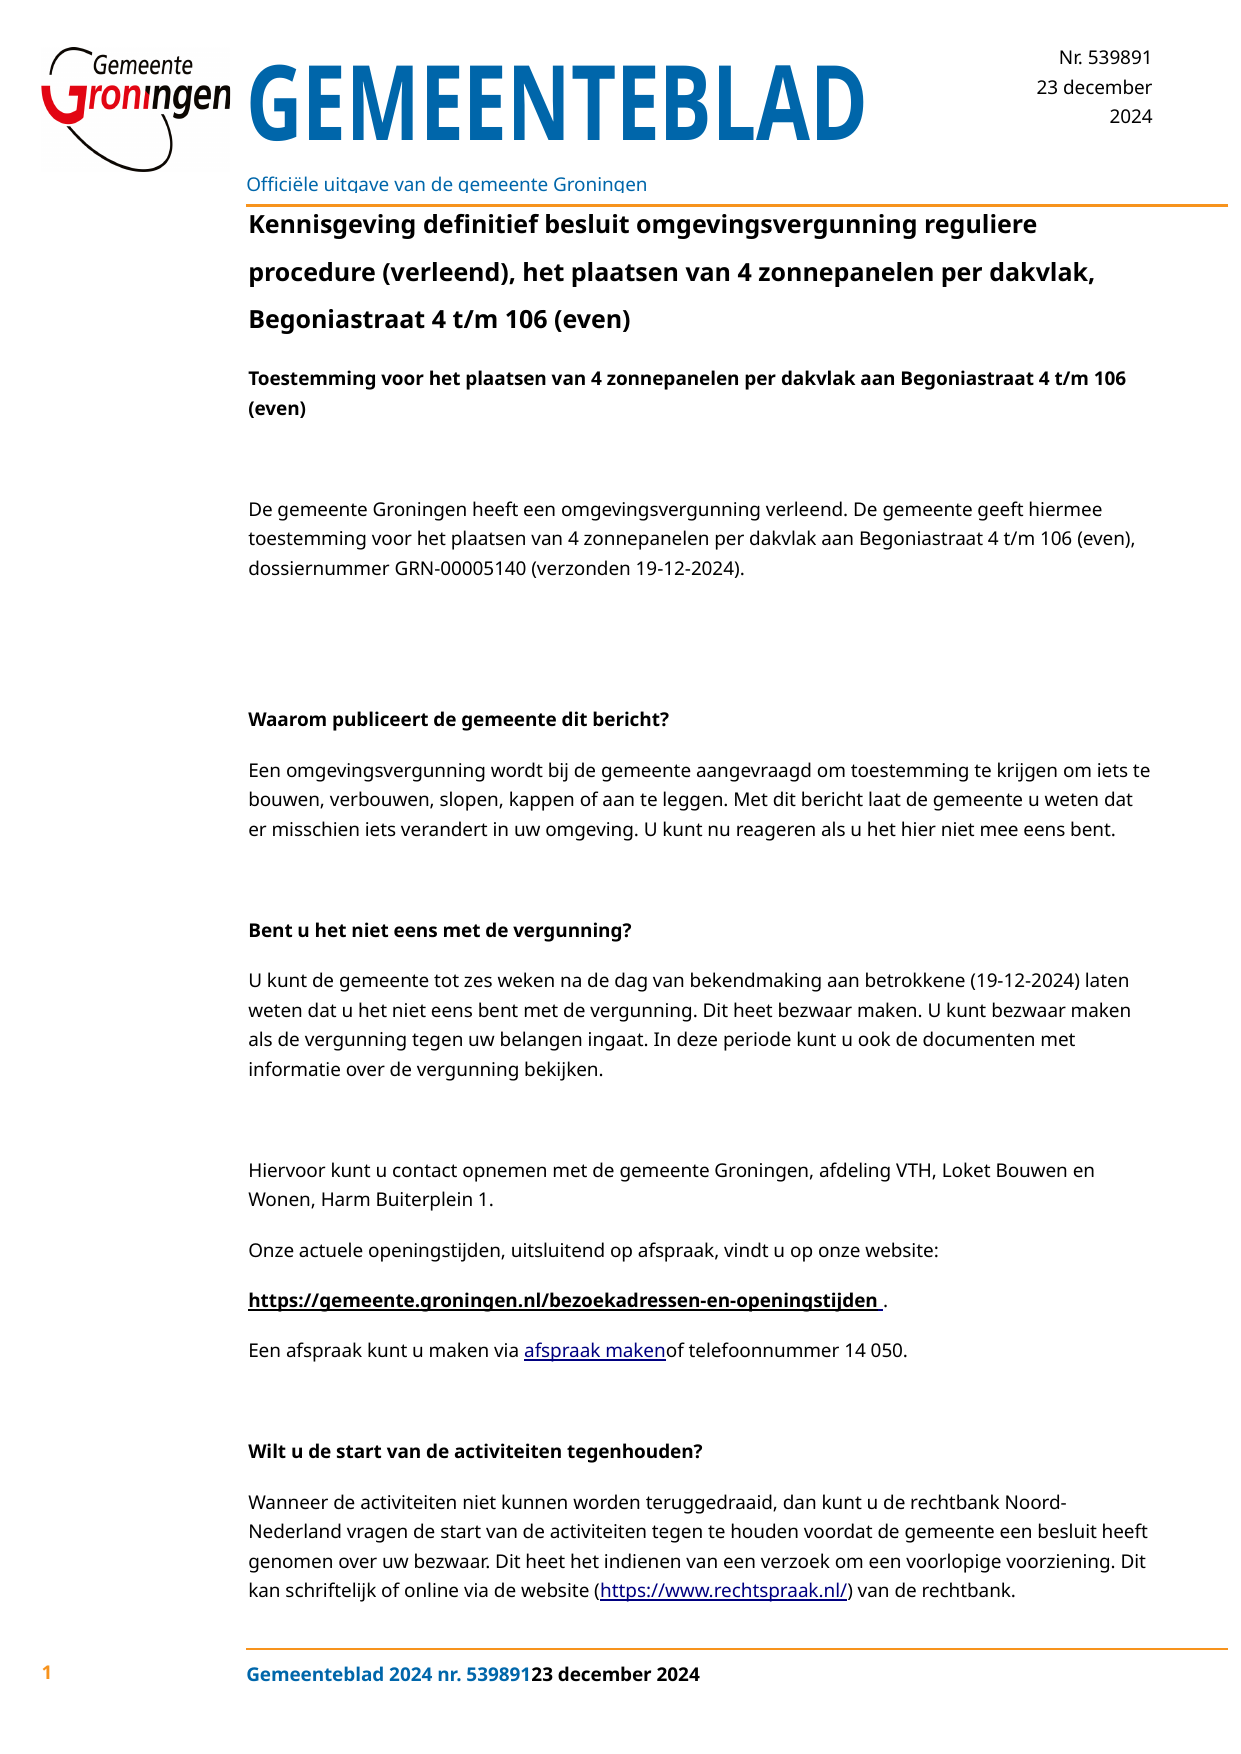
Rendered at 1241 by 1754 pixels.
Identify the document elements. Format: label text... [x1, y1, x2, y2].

text Kennisgeving definitief besluit omgevingsvergunning reguliere procedure (verleend), het plaatsen van 4 zonnepanelen per dakvlak, Begoniastraat 4 t/m 106 (even) [248, 207, 1152, 336]
text Hiervoor kunt u contact opnemen met de gemeente Groningen, afdeling VTH, Loket Bouwen en Wonen, Harm Buiterplein 1. [248, 1157, 1152, 1212]
text Waarom publiceert de gemeente dit bericht? [248, 706, 1152, 732]
text https://gemeente.groningen.nl/bezoekadressen-en-openingstijden . [248, 1287, 1152, 1313]
text Onze actuele openingstijden, uitsluitend op afspraak, vindt u op onze website: [248, 1237, 1152, 1262]
picture [41, 47, 231, 172]
text Toestemming voor het plaatsen van 4 zonnepanelen per dakvlak aan Begoniastraat 4 t/m 106 (even) [248, 366, 1152, 421]
text Wilt u de start van de activiteiten tegenhouden? [248, 1438, 1152, 1464]
text De gemeente Groningen heeft een omgevingsvergunning verleend. De gemeente geeft hiermee toestemming voor het plaatsen van 4 zonnepanelen per dakvlak aan Begoniastraat 4 t/m 106 (even), dossiernummer GRN-00005140 (verzonden 19-12-2024). [248, 496, 1152, 581]
text Wanneer de activiteiten niet kunnen worden teruggedraaid, dan kunt u de rechtbank Noord-Nederland vragen de start van de activiteiten tegen te houden voordat de gemeente een besluit heeft genomen over uw bezwaar. Dit heet het indienen van een verzoek om een voorlopige voorziening. Dit kan schriftelijk of online via de website (https://www.rechtspraak.nl/) van de rechtbank. [248, 1489, 1152, 1603]
text Bent u het niet eens met de vergunning? [248, 917, 1152, 942]
text Een afspraak kunt u maken via afspraak makenof telefoonnummer 14 050. [248, 1338, 1152, 1363]
text Een omgevingsvergunning wordt bij de gemeente aangevraagd om toestemming te krijgen om iets te bouwen, verbouwen, slopen, kappen of aan te leggen. Met dit bericht laat de gemeente u weten dat er misschien iets verandert in uw omgeving. U kunt nu reageren als u het hier niet mee eens bent. [248, 757, 1152, 842]
text U kunt de gemeente tot zes weken na de dag van bekendmaking aan betrokkene (19-12-2024) laten weten dat u het niet eens bent met de vergunning. Dit heet bezwaar maken. U kunt bezwaar maken als de vergunning tegen uw belangen ingaat. In deze periode kunt u ook de documenten met informatie over de vergunning bekijken. [248, 967, 1152, 1082]
